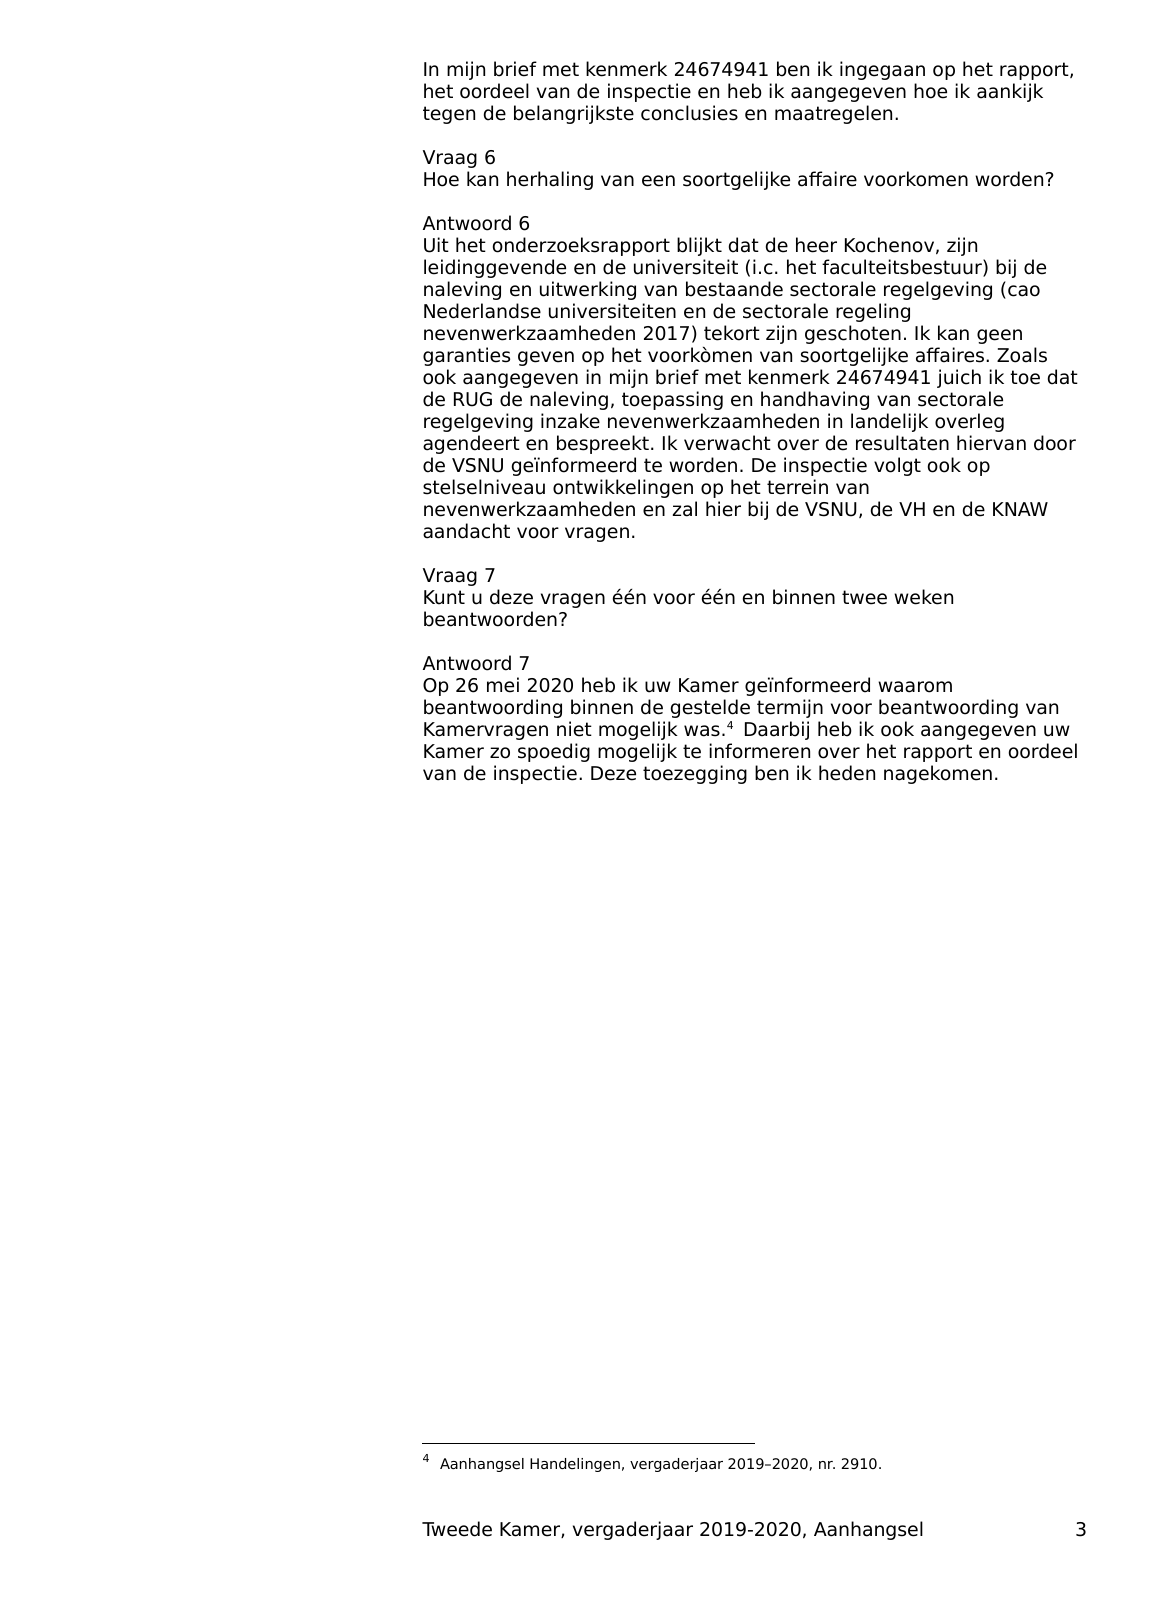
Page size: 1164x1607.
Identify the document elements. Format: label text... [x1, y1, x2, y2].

text Op 26 mei 2020 heb ik uw Kamer geïnformeerd waarom beantwoording binnen de gestelde termijn voor beantwoording van Kamervragen niet mogelijk was. Daarbij heb ik ook aangegeven uw Kamer zo spoedig mogelijk te informeren over het rapport en oordeel van de inspectie. Deze toezegging ben ik heden nagekomen. [422, 675, 1087, 785]
text Kunt u deze vragen één voor één en binnen twee weken beantwoorden? [422, 587, 1087, 631]
text Uit het onderzoeksrapport blijkt dat de heer Kochenov, zijn leidinggevende en de universiteit (i.c. het faculteitsbestuur) bij de naleving en uitwerking van bestaande sectorale regelgeving (cao Nederlandse universiteiten en de sectorale regeling nevenwerkzaamheden 2017) tekort zijn geschoten. Ik kan geen garanties geven op het voorkòmen van soortgelijke affaires. Zoals ook aangegeven in mijn brief met kenmerk 24674941 juich ik toe dat de RUG de naleving, toepassing en handhaving van sectorale regelgeving inzake nevenwerkzaamheden in landelijk overleg agendeert en bespreekt. Ik verwacht over de resultaten hiervan door de VSNU geïnformeerd te worden. De inspectie volgt ook op stelselniveau ontwikkelingen op het terrein van nevenwerkzaamheden en zal hier bij de VSNU, de VH en de KNAW aandacht voor vragen. [422, 235, 1087, 543]
text In mijn brief met kenmerk 24674941 ben ik ingegaan op het rapport, het oordeel van de inspectie en heb ik aangegeven hoe ik aankijk tegen de belangrijkste conclusies en maatregelen. [422, 59, 1087, 125]
text Antwoord 6 [422, 213, 1087, 235]
text Antwoord 7 [422, 653, 1087, 675]
text Vraag 7 [422, 565, 1087, 587]
text Aanhangsel Handelingen, vergaderjaar 2019–2020, nr. 2910. [422, 1452, 1087, 1474]
text Hoe kan herhaling van een soortgelijke affaire voorkomen worden? [422, 169, 1087, 191]
text Vraag 6 [422, 147, 1087, 169]
